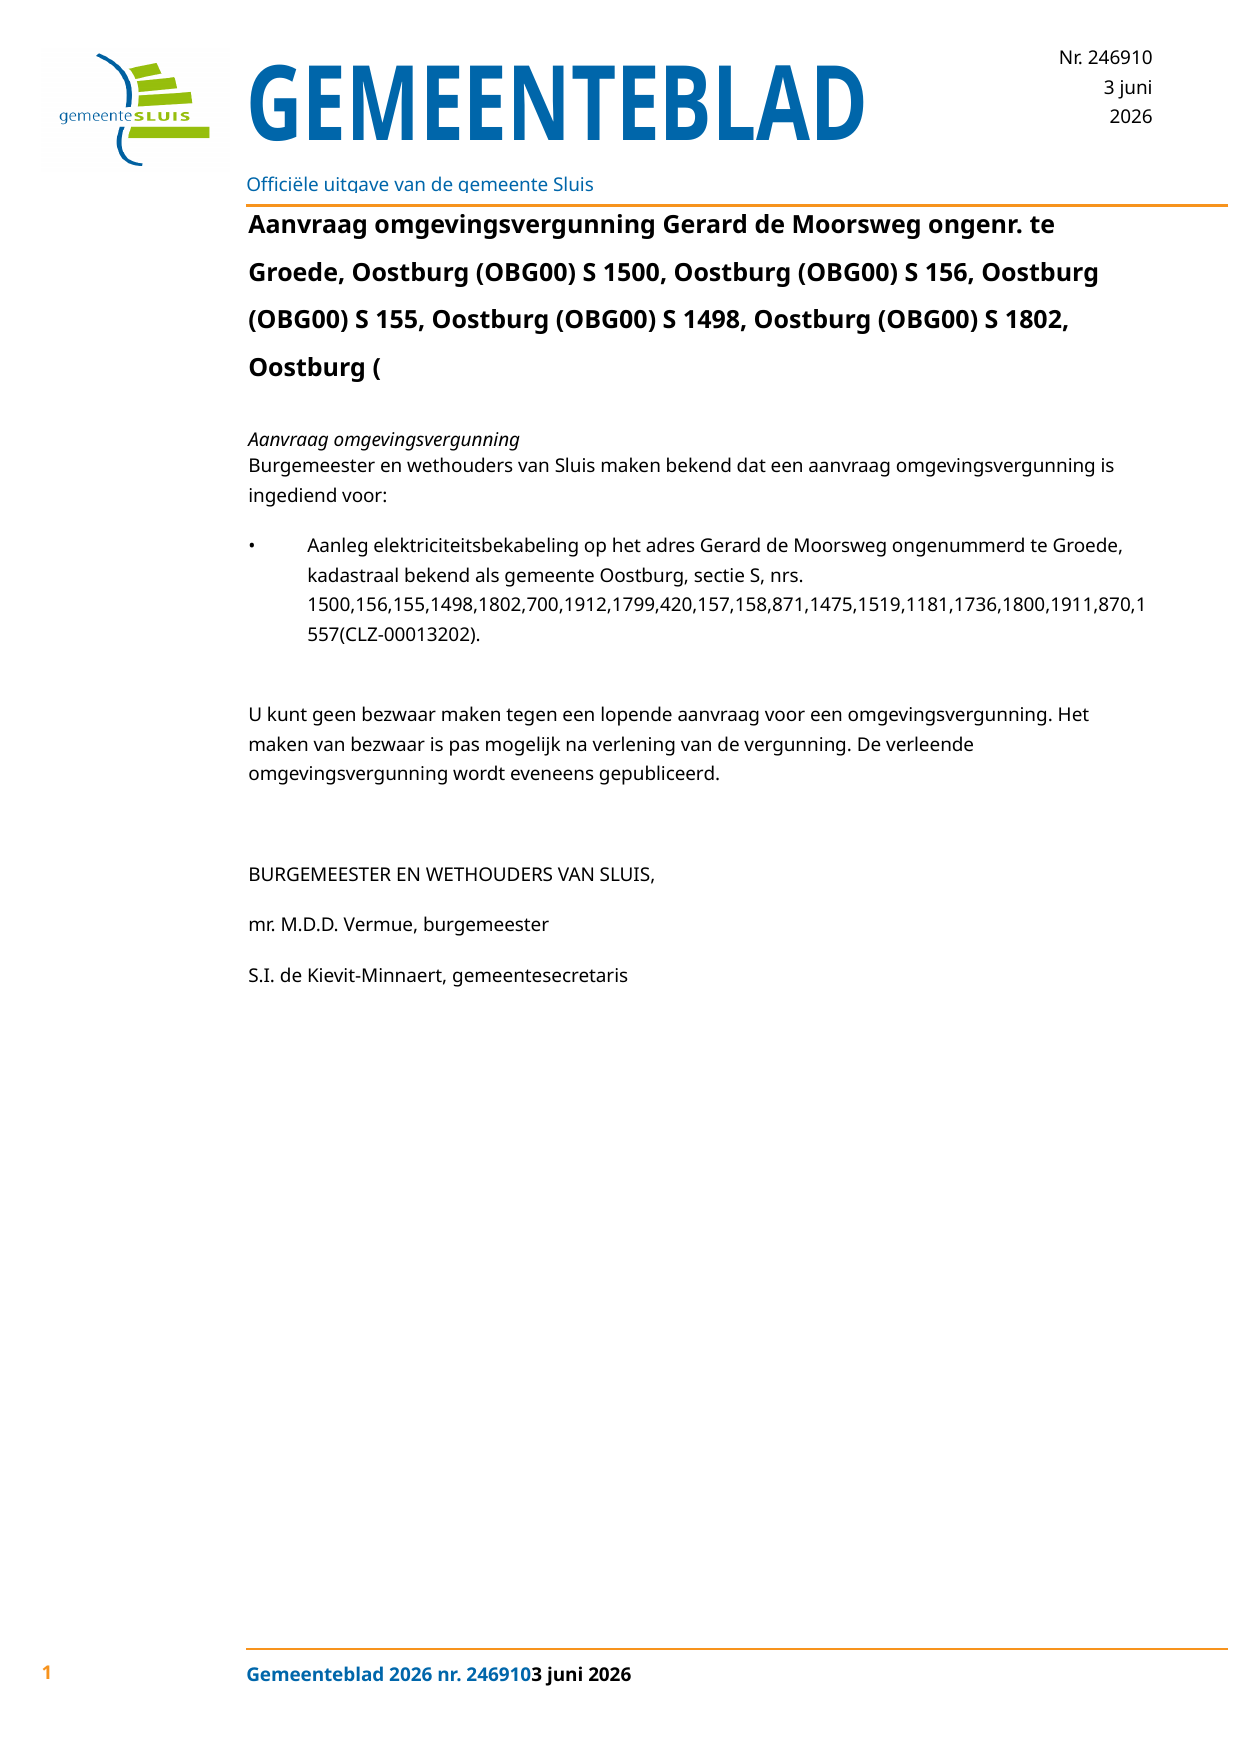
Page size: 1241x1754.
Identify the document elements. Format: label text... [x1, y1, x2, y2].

text U kunt geen bezwaar maken tegen een lopende aanvraag voor een omgevingsvergunning. Het maken van bezwaar is pas mogelijk na verlening van de vergunning. De verleende omgevingsvergunning wordt eveneens gepubliceerd. [248, 701, 1152, 786]
text mr. M.D.D. Vermue, burgemeester [248, 912, 1152, 937]
picture [41, 47, 231, 172]
text Aanvraag omgevingsvergunning [248, 427, 1152, 452]
text Burgemeester en wethouders van Sluis maken bekend dat een aanvraag omgevingsvergunning is ingediend voor: [248, 452, 1152, 508]
text Aanvraag omgevingsvergunning Gerard de Moorsweg ongenr. te Groede, Oostburg (OBG00) S 1500, Oostburg (OBG00) S 156, Oostburg (OBG00) S 155, Oostburg (OBG00) S 1498, Oostburg (OBG00) S 1802, Oostburg ( [248, 207, 1152, 384]
text BURGEMEESTER EN WETHOUDERS VAN SLUIS, [248, 861, 1152, 887]
list Aanleg elektriciteitsbekabeling op het adres Gerard de Moorsweg ongenummerd te Groede, kadastraal bekend als gemeente Oostburg, sectie S, nrs. 1500,156,155,1498,1802,700,1912,1799,420,157,158,871,1475,1519,1181,1736,1800,1911,870,1557(CLZ-00013202). [248, 532, 1152, 647]
text S.I. de Kievit-Minnaert, gemeentesecretaris [248, 962, 1152, 988]
